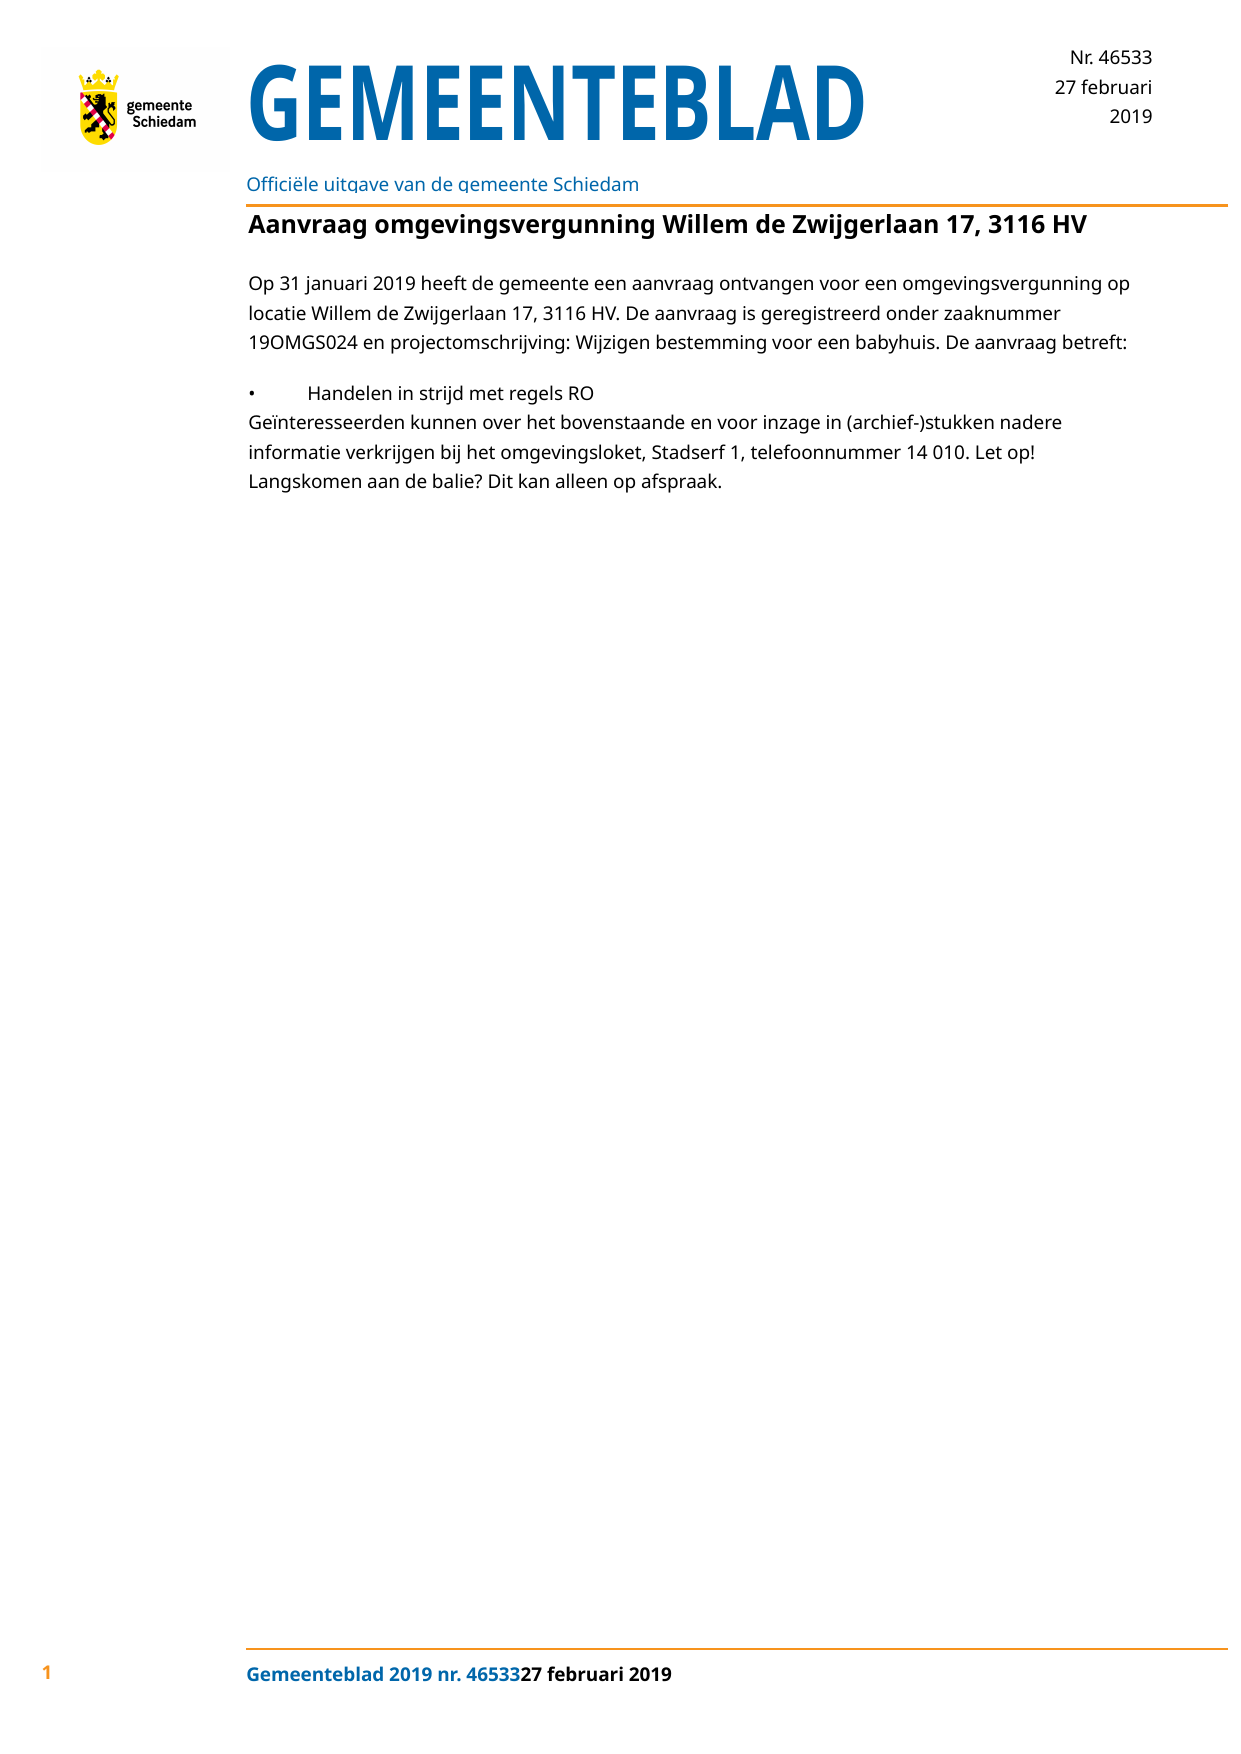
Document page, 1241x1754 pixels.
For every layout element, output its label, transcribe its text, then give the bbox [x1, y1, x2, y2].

text Op 31 januari 2019 heeft de gemeente een aanvraag ontvangen voor een omgevingsvergunning op locatie Willem de Zwijgerlaan 17, 3116 HV. De aanvraag is geregistreerd onder zaaknummer 19OMGS024 en projectomschrijving: Wijzigen bestemming voor een babyhuis. De aanvraag betreft: [248, 270, 1152, 355]
list Handelen in strijd met regels RO [248, 380, 1152, 406]
text Aanvraag omgevingsvergunning Willem de Zwijgerlaan 17, 3116 HV [248, 207, 1152, 241]
text Geïnteresseerden kunnen over het bovenstaande en voor inzage in (archief-)stukken nadere informatie verkrijgen bij het omgevingsloket, Stadserf 1, telefoonnummer 14 010. Let op! Langskomen aan de balie? Dit kan alleen op afspraak. [248, 409, 1152, 494]
picture [41, 47, 231, 172]
